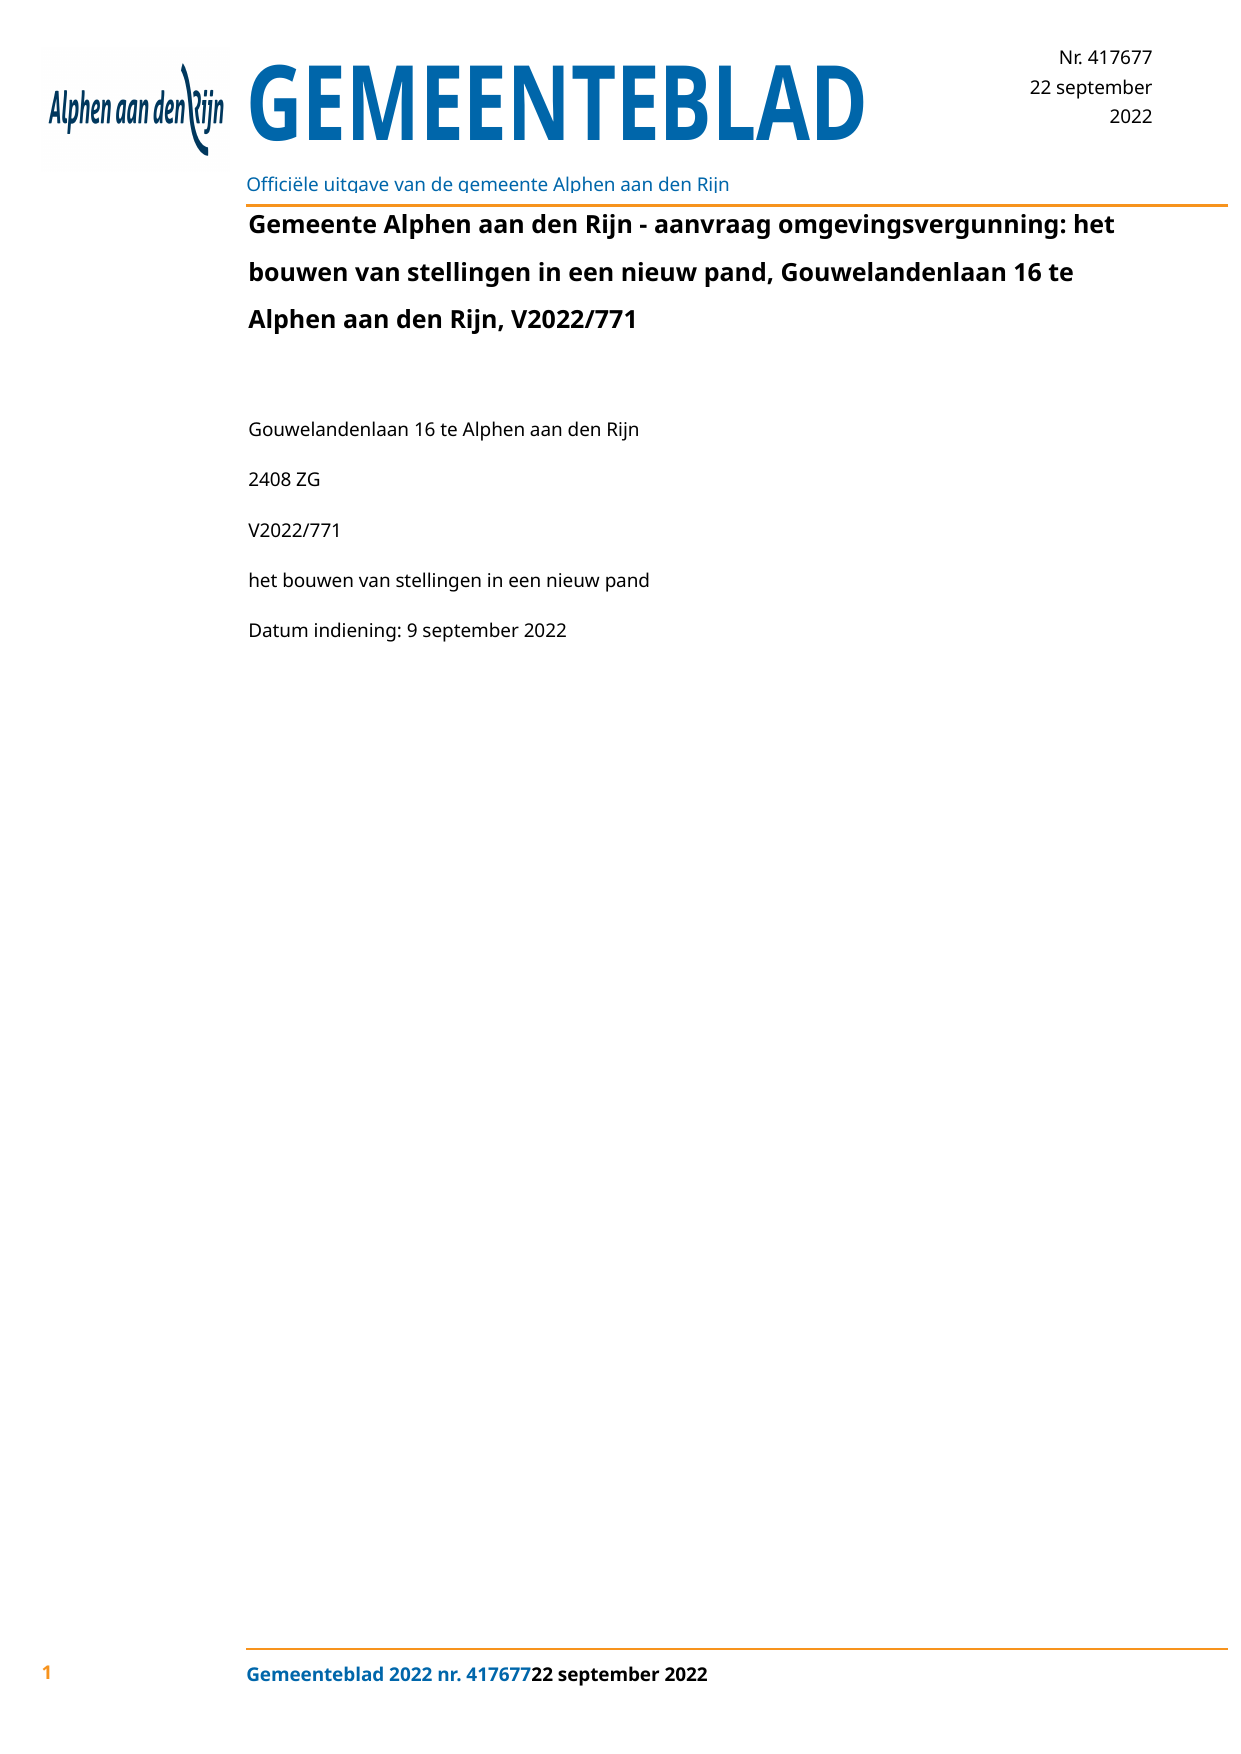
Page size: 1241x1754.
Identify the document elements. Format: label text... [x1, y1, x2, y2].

text Datum indiening: 9 september 2022 [248, 618, 1152, 643]
picture [41, 47, 231, 172]
text 2408 ZG [248, 466, 1152, 492]
text Gemeente Alphen aan den Rijn - aanvraag omgevingsvergunning: het bouwen van stellingen in een nieuw pand, Gouwelandenlaan 16 te Alphen aan den Rijn, V2022/771 [248, 207, 1152, 336]
text Gouwelandenlaan 16 te Alphen aan den Rijn [248, 416, 1152, 442]
text het bouwen van stellingen in een nieuw pand [248, 567, 1152, 593]
text V2022/771 [248, 517, 1152, 542]
